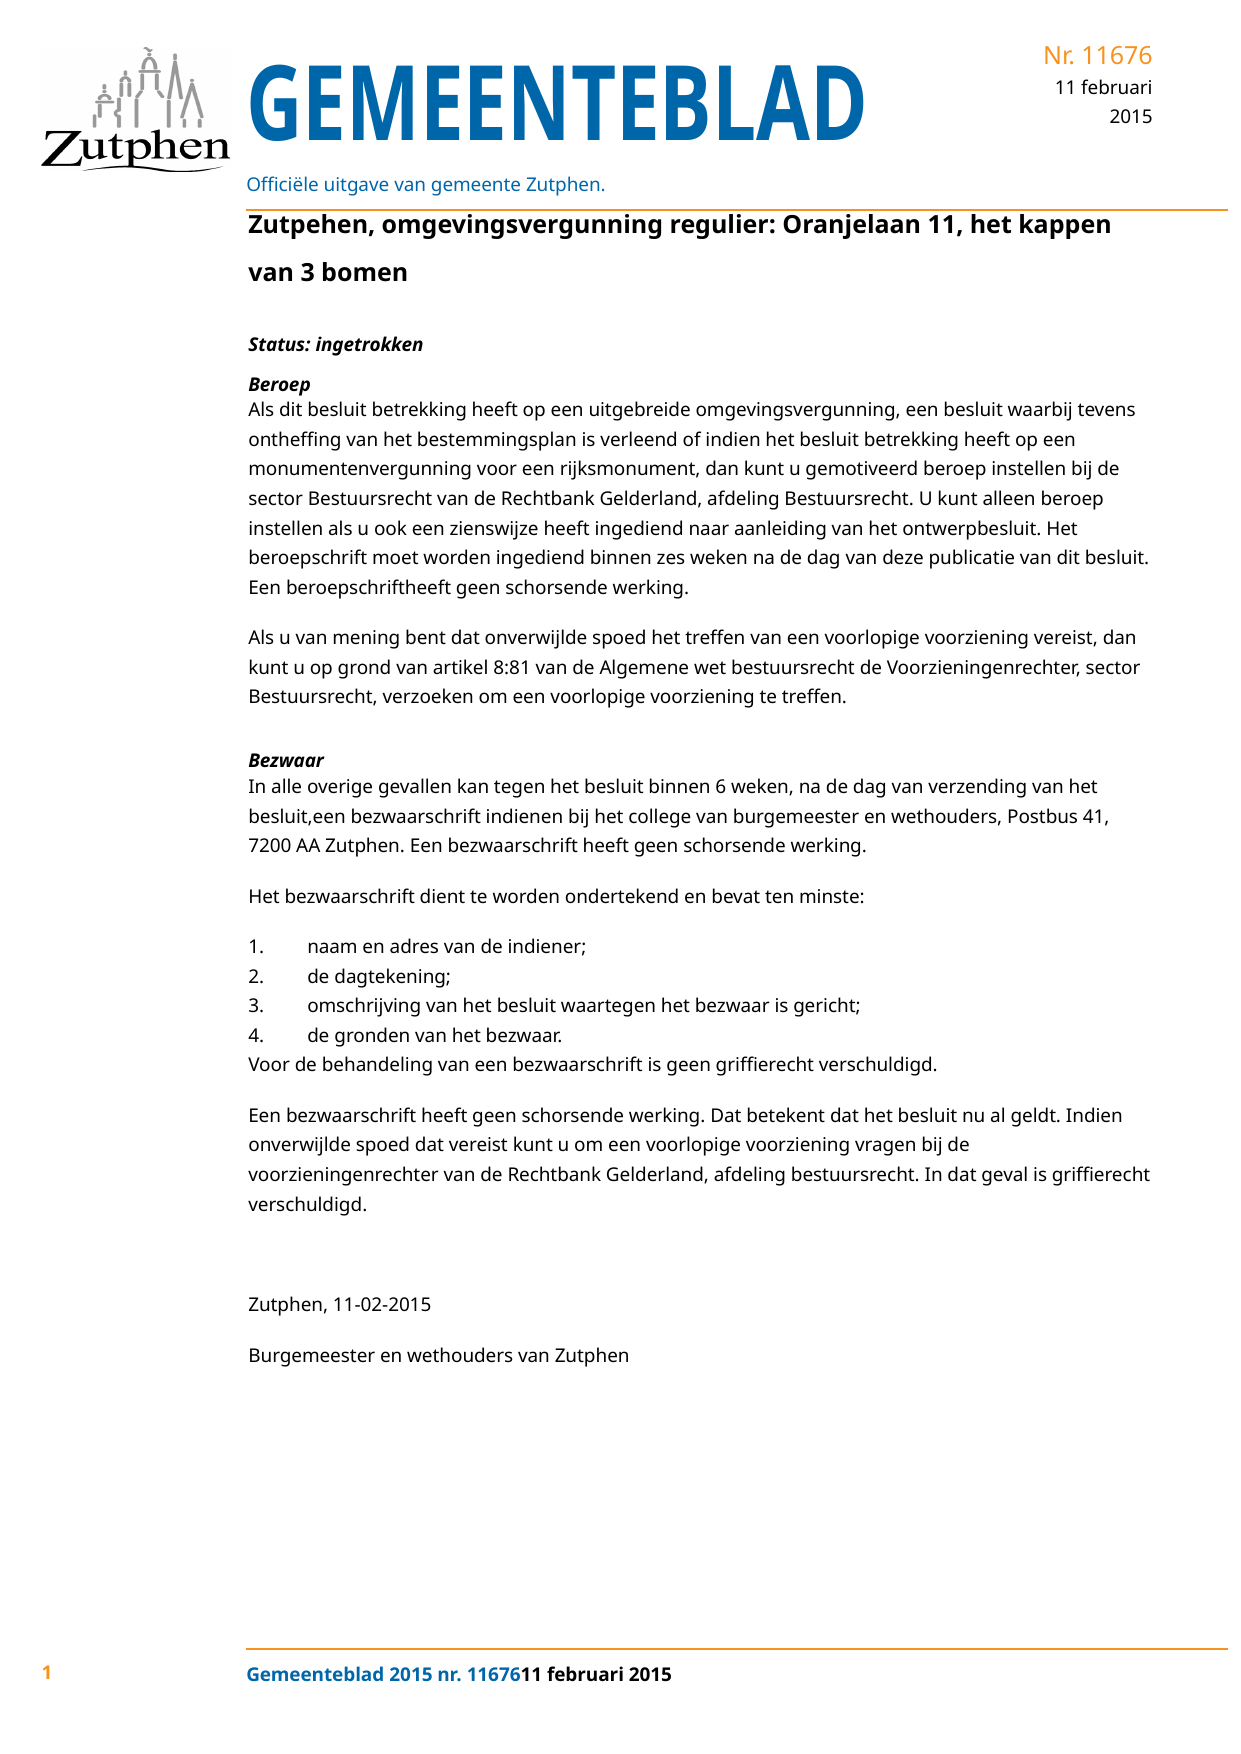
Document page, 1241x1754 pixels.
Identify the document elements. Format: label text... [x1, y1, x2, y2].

text In alle overige gevallen kan tegen het besluit binnen 6 weken, na de dag van verzending van het besluit,een bezwaarschrift indienen bij het college van burgemeester en wethouders, Postbus 41, 7200 AA Zutphen. Een bezwaarschrift heeft geen schorsende werking. [248, 773, 1152, 858]
text Als u van mening bent dat onverwijlde spoed het treffen van een voorlopige voorziening vereist, dan kunt u op grond van artikel 8:81 van de Algemene wet bestuursrecht de Voorzieningenrechter, sector Bestuursrecht, verzoeken om een voorlopige voorziening te treffen. [248, 624, 1152, 709]
list de dagtekening; [248, 963, 1152, 988]
text Bezwaar [248, 747, 1152, 773]
text Burgemeester en wethouders van Zutphen [248, 1342, 1152, 1368]
text Zutphen, 11-02-2015 [248, 1292, 1152, 1317]
list naam en adres van de indiener; [248, 933, 1152, 959]
text Een bezwaarschrift heeft geen schorsende werking. Dat betekent dat het besluit nu al geldt. Indien onverwijlde spoed dat vereist kunt u om een voorlopige voorziening vragen bij de voorzieningenrechter van de Rechtbank Gelderland, afdeling bestuursrecht. In dat geval is griffierecht verschuldigd. [248, 1102, 1152, 1216]
picture [41, 47, 231, 172]
text Als dit besluit betrekking heeft op een uitgebreide omgevingsvergunning, een besluit waarbij tevens ontheffing van het bestemmingsplan is verleend of indien het besluit betrekking heeft op een monumentenvergunning voor een rijksmonument, dan kunt u gemotiveerd beroep instellen bij de sector Bestuursrecht van de Rechtbank Gelderland, afdeling Bestuursrecht. U kunt alleen beroep instellen als u ook een zienswijze heeft ingediend naar aanleiding van het ontwerpbesluit. Het beroepschrift moet worden ingediend binnen zes weken na de dag van deze publicatie van dit besluit. Een beroepschriftheeft geen schorsende werking. [248, 396, 1152, 600]
text Status: ingetrokken [248, 331, 1152, 357]
text Beroep [248, 371, 1152, 396]
text Voor de behandeling van een bezwaarschrift is geen griffierecht verschuldigd. [248, 1052, 1152, 1077]
text Zutpehen, omgevingsvergunning regulier: Oranjelaan 11, het kappen van 3 bomen [248, 211, 1152, 288]
list de gronden van het bezwaar. [248, 1022, 1152, 1048]
text Het bezwaarschrift dient te worden ondertekend en bevat ten minste: [248, 883, 1152, 908]
list omschrijving van het besluit waartegen het bezwaar is gericht; [248, 992, 1152, 1018]
